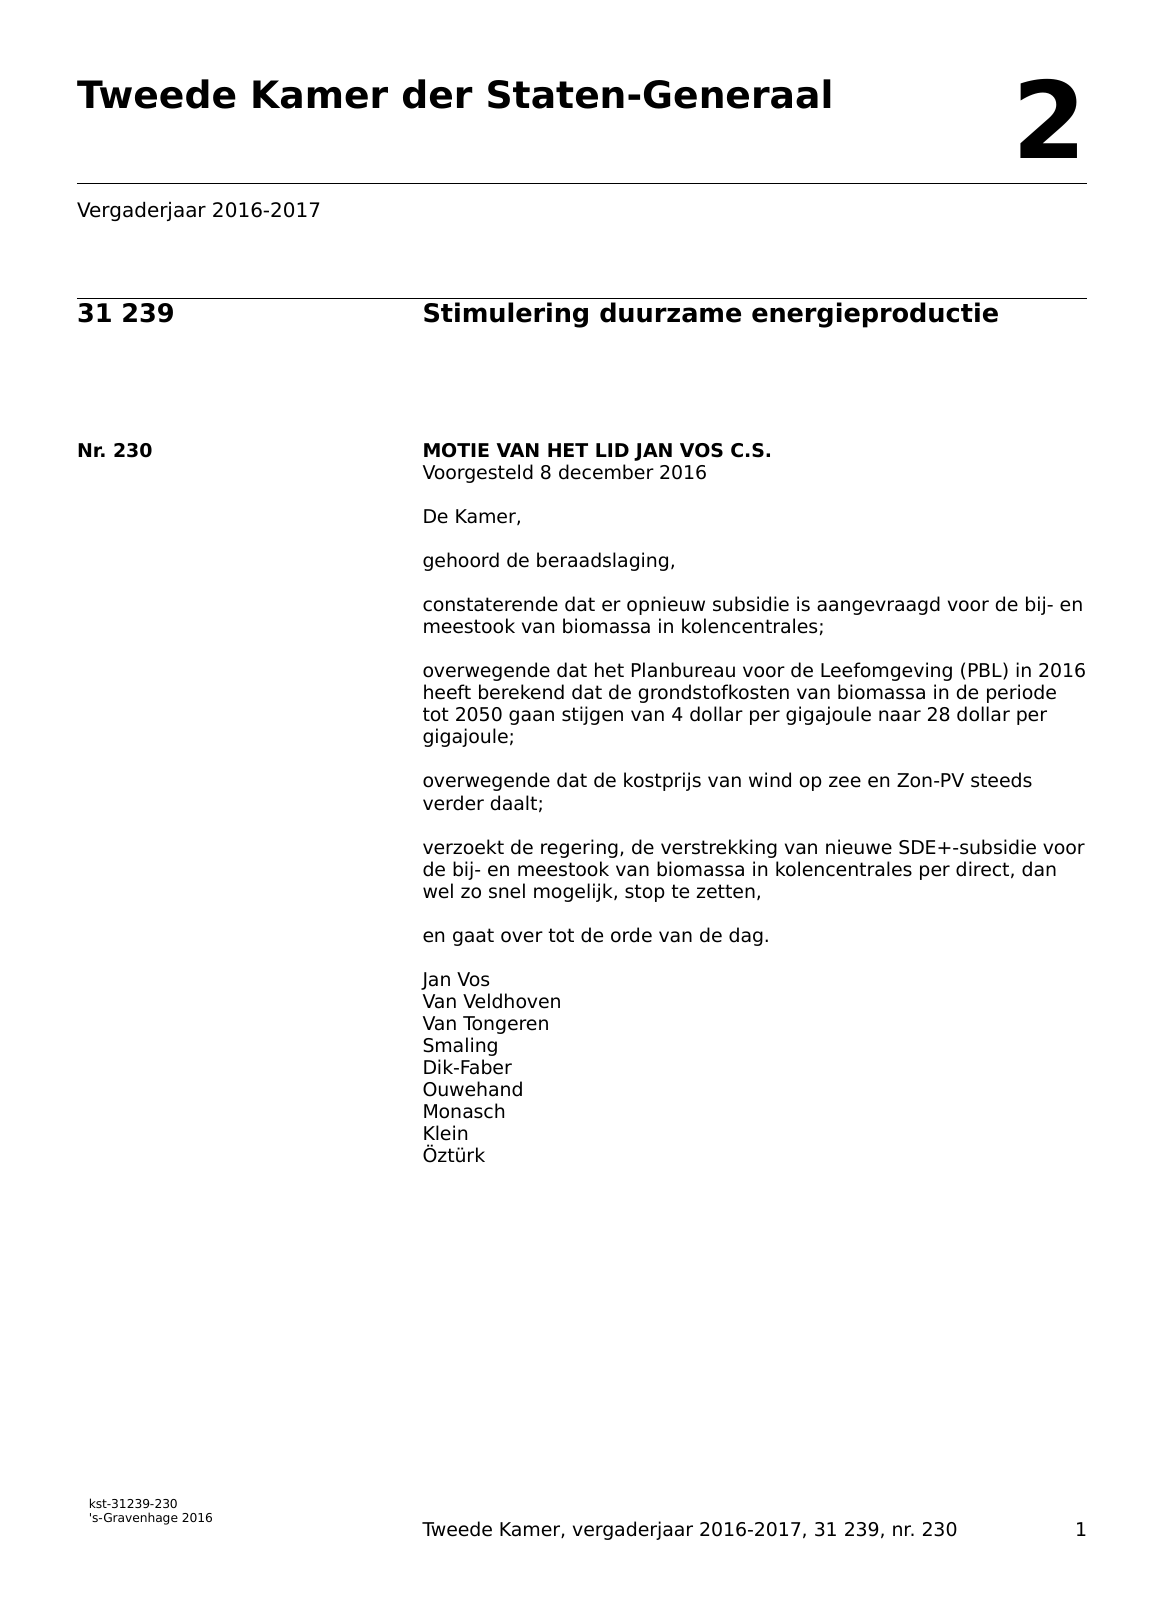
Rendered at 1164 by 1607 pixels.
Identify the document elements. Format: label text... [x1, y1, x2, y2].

text 's-Gravenhage 2016 [88, 1511, 323, 1525]
text Jan Vos [422, 969, 1087, 991]
text overwegende dat de kostprijs van wind op zee en Zon-PV steeds verder daalt; [422, 770, 1087, 814]
text constaterende dat er opnieuw subsidie is aangevraagd voor de bij- en meestook van biomassa in kolencentrales; [422, 594, 1087, 638]
table_header Tweede Kamer der Staten-Generaal [77, 59, 886, 183]
text Öztürk [422, 1145, 1087, 1167]
table_cell Vergaderjaar 2016-2017 [77, 184, 1087, 298]
text Dik-Faber [422, 1057, 1087, 1079]
text gehoord de beraadslaging, [422, 550, 1087, 572]
subtitle Nr. 230 MOTIE VAN HET LID JAN VOS C.S. [77, 440, 1087, 462]
text Van Tongeren [422, 1013, 1087, 1035]
text Klein [422, 1123, 1087, 1145]
text verzoekt de regering, de verstrekking van nieuwe SDE+-subsidie voor de bij- en meestook van biomassa in kolencentrales per direct, dan wel zo snel mogelijk, stop te zetten, [422, 837, 1087, 902]
text overwegende dat het Planbureau voor de Leefomgeving (PBL) in 2016 heeft berekend dat de grondstofkosten van biomassa in de periode tot 2050 gaan stijgen van 4 dollar per gigajoule naar 28 dollar per gigajoule; [422, 660, 1087, 748]
text en gaat over tot de orde van de dag. [422, 925, 1087, 947]
subtitle 31 239 Stimulering duurzame energieproductie [77, 299, 1087, 329]
text Voorgesteld 8 december 2016 [422, 462, 1087, 484]
text Ouwehand [422, 1079, 1087, 1101]
table_header 2 [886, 59, 1087, 183]
text Van Veldhoven [422, 991, 1087, 1013]
text De Kamer, [422, 506, 1087, 528]
text Monasch [422, 1101, 1087, 1123]
text Smaling [422, 1035, 1087, 1057]
text kst-31239-230 [88, 1497, 323, 1511]
